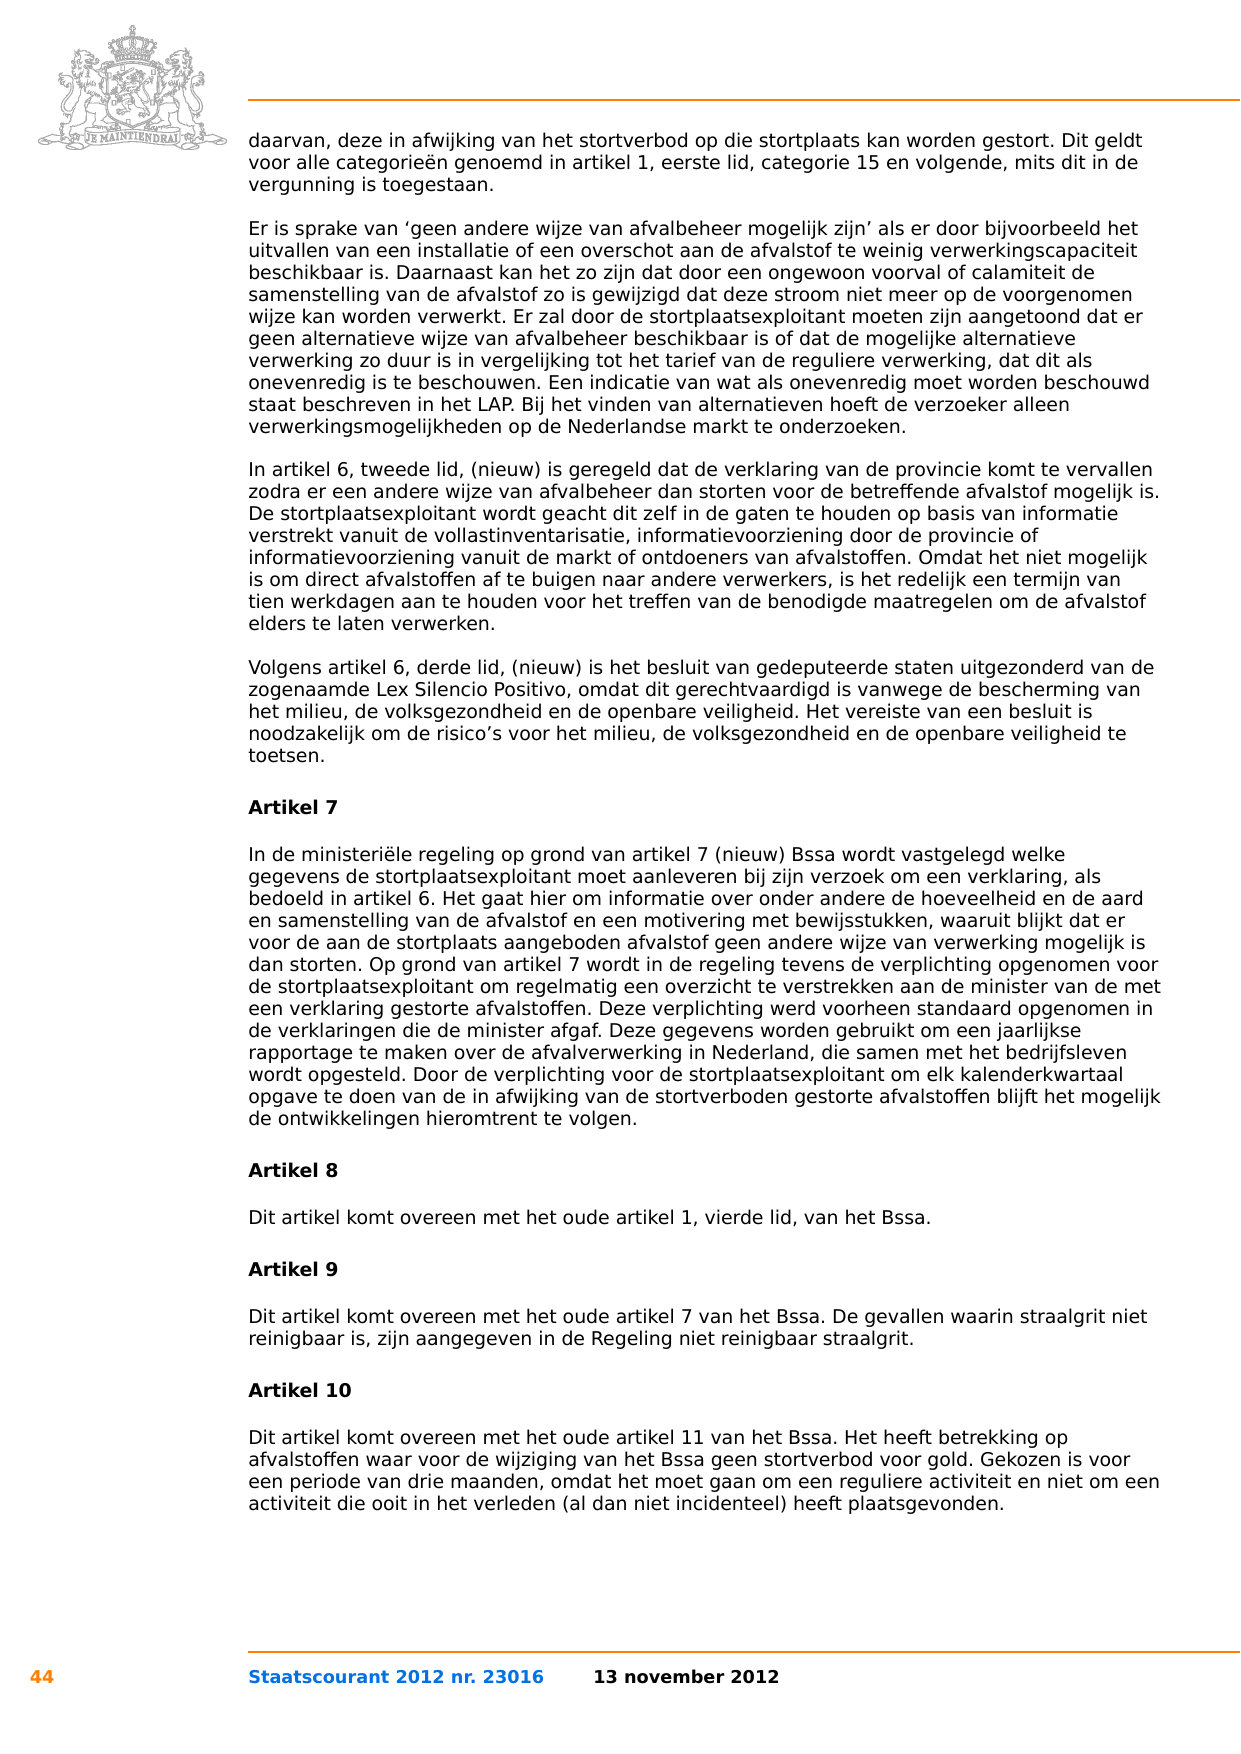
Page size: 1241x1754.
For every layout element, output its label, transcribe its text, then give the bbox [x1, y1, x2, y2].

text Volgens artikel 6, derde lid, (nieuw) is het besluit van gedeputeerde staten uitgezonderd van de zogenaamde Lex Silencio Positivo, omdat dit gerechtvaardigd is vanwege de bescherming van het milieu, de volksgezondheid en de openbare veiligheid. Het vereiste van een besluit is noodzakelijk om de risico’s voor het milieu, de volksgezondheid en de openbare veiligheid te toetsen. [248, 657, 1163, 767]
text daarvan, deze in afwijking van het stortverbod op die stortplaats kan worden gestort. Dit geldt voor alle categorieën genoemd in artikel 1, eerste lid, categorie 15 en volgende, mits dit in de vergunning is toegestaan. [248, 130, 1163, 196]
subtitle Artikel 7 [248, 797, 1163, 819]
subtitle Artikel 9 [248, 1259, 1163, 1281]
text In artikel 6, tweede lid, (nieuw) is geregeld dat de verklaring van de provincie komt te vervallen zodra er een andere wijze van afvalbeheer dan storten voor de betreffende afvalstof mogelijk is. De stortplaatsexploitant wordt geacht dit zelf in de gaten te houden op basis van informatie verstrekt vanuit de vollastinventarisatie, informatievoorziening door de provincie of informatievoorziening vanuit de markt of ontdoeners van afvalstoffen. Omdat het niet mogelijk is om direct afvalstoffen af te buigen naar andere verwerkers, is het redelijk een termijn van tien werkdagen aan te houden voor het treffen van de benodigde maatregelen om de afvalstof elders te laten verwerken. [248, 459, 1163, 635]
text Dit artikel komt overeen met het oude artikel 1, vierde lid, van het Bssa. [248, 1207, 1163, 1229]
text Dit artikel komt overeen met het oude artikel 11 van het Bssa. Het heeft betrekking op afvalstoffen waar voor de wijziging van het Bssa geen stortverbod voor gold. Gekozen is voor een periode van drie maanden, omdat het moet gaan om een reguliere activiteit en niet om een activiteit die ooit in het verleden (al dan niet incidenteel) heeft plaatsgevonden. [248, 1427, 1163, 1514]
text Er is sprake van ‘geen andere wijze van afvalbeheer mogelijk zijn’ als er door bijvoorbeeld het uitvallen van een installatie of een overschot aan de afvalstof te weinig verwerkingscapaciteit beschikbaar is. Daarnaast kan het zo zijn dat door een ongewoon voorval of calamiteit de samenstelling van de afvalstof zo is gewijzigd dat deze stroom niet meer op de voorgenomen wijze kan worden verwerkt. Er zal door de stortplaatsexploitant moeten zijn aangetoond dat er geen alternatieve wijze van afvalbeheer beschikbaar is of dat de mogelijke alternatieve verwerking zo duur is in vergelijking tot het tarief van de reguliere verwerking, dat dit als onevenredig is te beschouwen. Een indicatie van wat als onevenredig moet worden beschouwd staat beschreven in het LAP. Bij het vinden van alternatieven hoeft de verzoeker alleen verwerkingsmogelijkheden op de Nederlandse markt te onderzoeken. [248, 218, 1163, 437]
subtitle Artikel 8 [248, 1160, 1163, 1182]
picture [38, 25, 227, 150]
text Dit artikel komt overeen met het oude artikel 7 van het Bssa. De gevallen waarin straalgrit niet reinigbaar is, zijn aangegeven in de Regeling niet reinigbaar straalgrit. [248, 1306, 1163, 1349]
subtitle Artikel 10 [248, 1379, 1163, 1402]
text In de ministeriële regeling op grond van artikel 7 (nieuw) Bssa wordt vastgelegd welke gegevens de stortplaatsexploitant moet aanleveren bij zijn verzoek om een verklaring, als bedoeld in artikel 6. Het gaat hier om informatie over onder andere de hoeveelheid en de aard en samenstelling van de afvalstof en een motivering met bewijsstukken, waaruit blijkt dat er voor de aan de stortplaats aangeboden afvalstof geen andere wijze van verwerking mogelijk is dan storten. Op grond van artikel 7 wordt in de regeling tevens de verplichting opgenomen voor de stortplaatsexploitant om regelmatig een overzicht te verstrekken aan de minister van de met een verklaring gestorte afvalstoffen. Deze verplichting werd voorheen standaard opgenomen in de verklaringen die de minister afgaf. Deze gegevens worden gebruikt om een jaarlijkse rapportage te maken over de afvalverwerking in Nederland, die samen met het bedrijfsleven wordt opgesteld. Door de verplichting voor de stortplaatsexploitant om elk kalenderkwartaal opgave te doen van de in afwijking van de stortverboden gestorte afvalstoffen blijft het mogelijk de ontwikkelingen hieromtrent te volgen. [248, 844, 1163, 1130]
